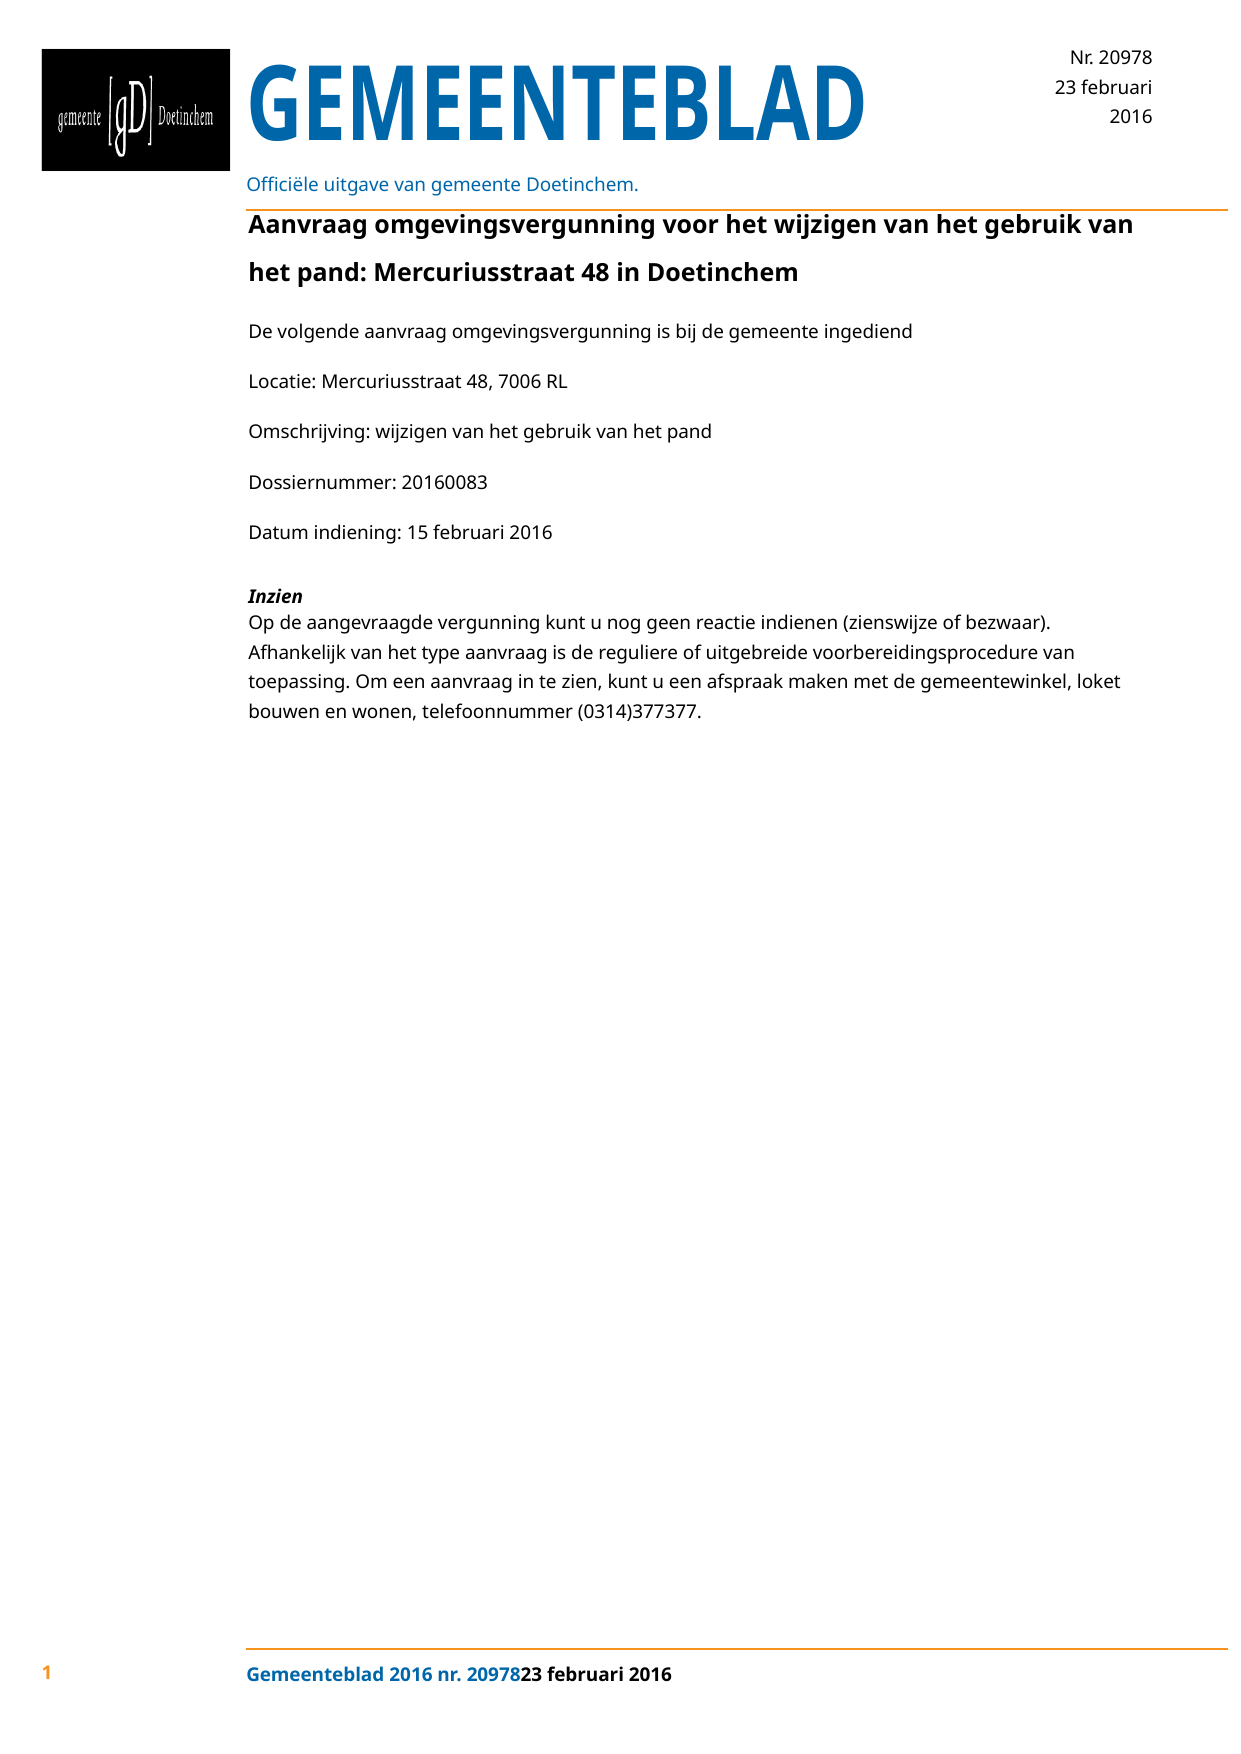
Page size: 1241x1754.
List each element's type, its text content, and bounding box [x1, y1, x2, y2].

picture [41, 47, 231, 172]
text Datum indiening: 15 februari 2016 [248, 519, 1152, 545]
text Op de aangevraagde vergunning kunt u nog geen reactie indienen (zienswijze of bezwaar). Afhankelijk van het type aanvraag is de reguliere of uitgebreide voorbereidingsprocedure van toepassing. Om een aanvraag in te zien, kunt u een afspraak maken met de gemeentewinkel, loket bouwen en wonen, telefoonnummer (0314)377377. [248, 609, 1152, 724]
text Inzien [248, 583, 1152, 609]
text Locatie: Mercuriusstraat 48, 7006 RL [248, 368, 1152, 394]
text Dossiernummer: 20160083 [248, 469, 1152, 495]
text Aanvraag omgevingsvergunning voor het wijzigen van het gebruik van het pand: Mercuriusstraat 48 in Doetinchem [248, 211, 1152, 288]
text Omschrijving: wijzigen van het gebruik van het pand [248, 419, 1152, 444]
text De volgende aanvraag omgevingsvergunning is bij de gemeente ingediend [248, 318, 1152, 344]
